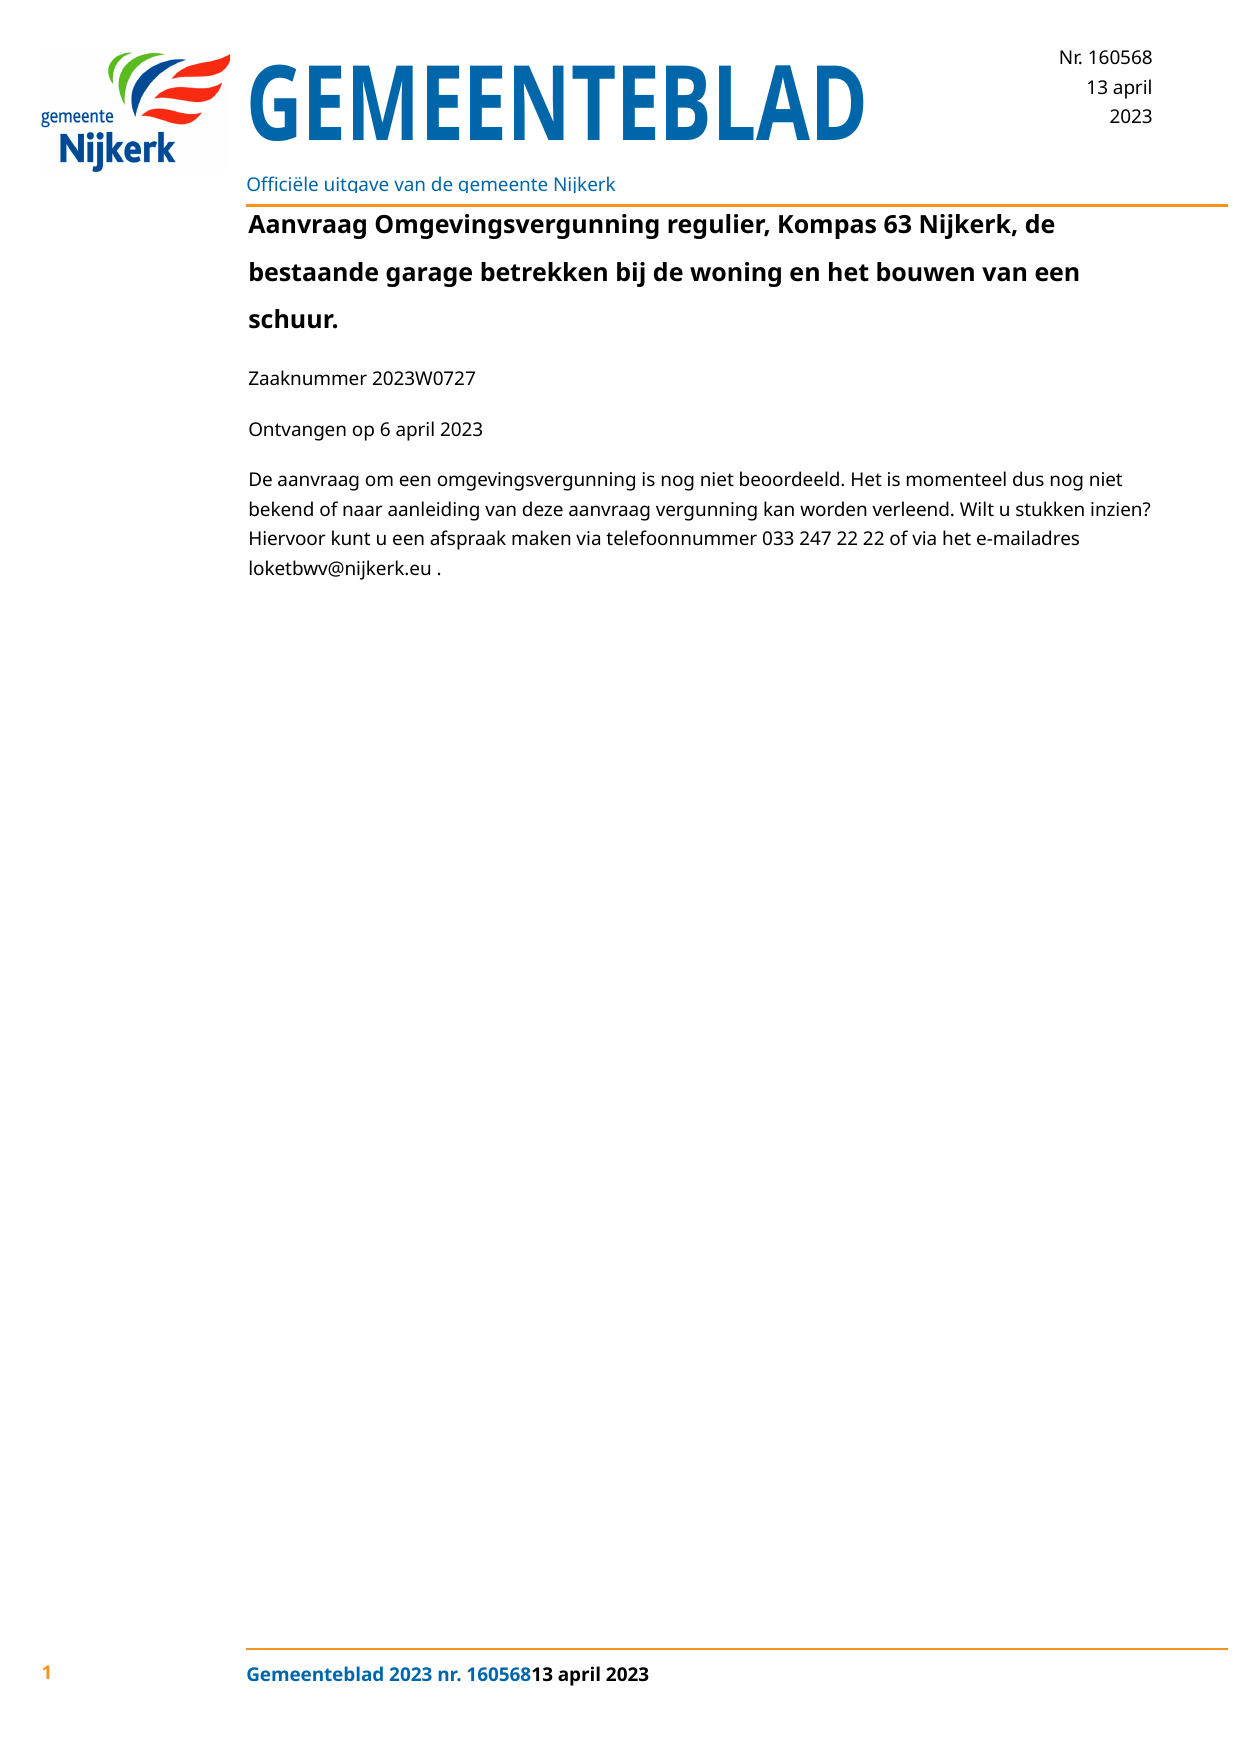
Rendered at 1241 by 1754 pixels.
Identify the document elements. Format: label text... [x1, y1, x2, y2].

text Ontvangen op 6 april 2023 [248, 416, 1152, 442]
text De aanvraag om een omgevingsvergunning is nog niet beoordeeld. Het is momenteel dus nog niet bekend of naar aanleiding van deze aanvraag vergunning kan worden verleend. Wilt u stukken inzien? Hiervoor kunt u een afspraak maken via telefoonnummer 033 247 22 22 of via het e-mailadres loketbwv@nijkerk.eu . [248, 466, 1152, 581]
text Zaaknummer 2023W0727 [248, 366, 1152, 391]
text Aanvraag Omgevingsvergunning regulier, Kompas 63 Nijkerk, de bestaande garage betrekken bij de woning en het bouwen van een schuur. [248, 207, 1152, 336]
picture [41, 47, 231, 172]
